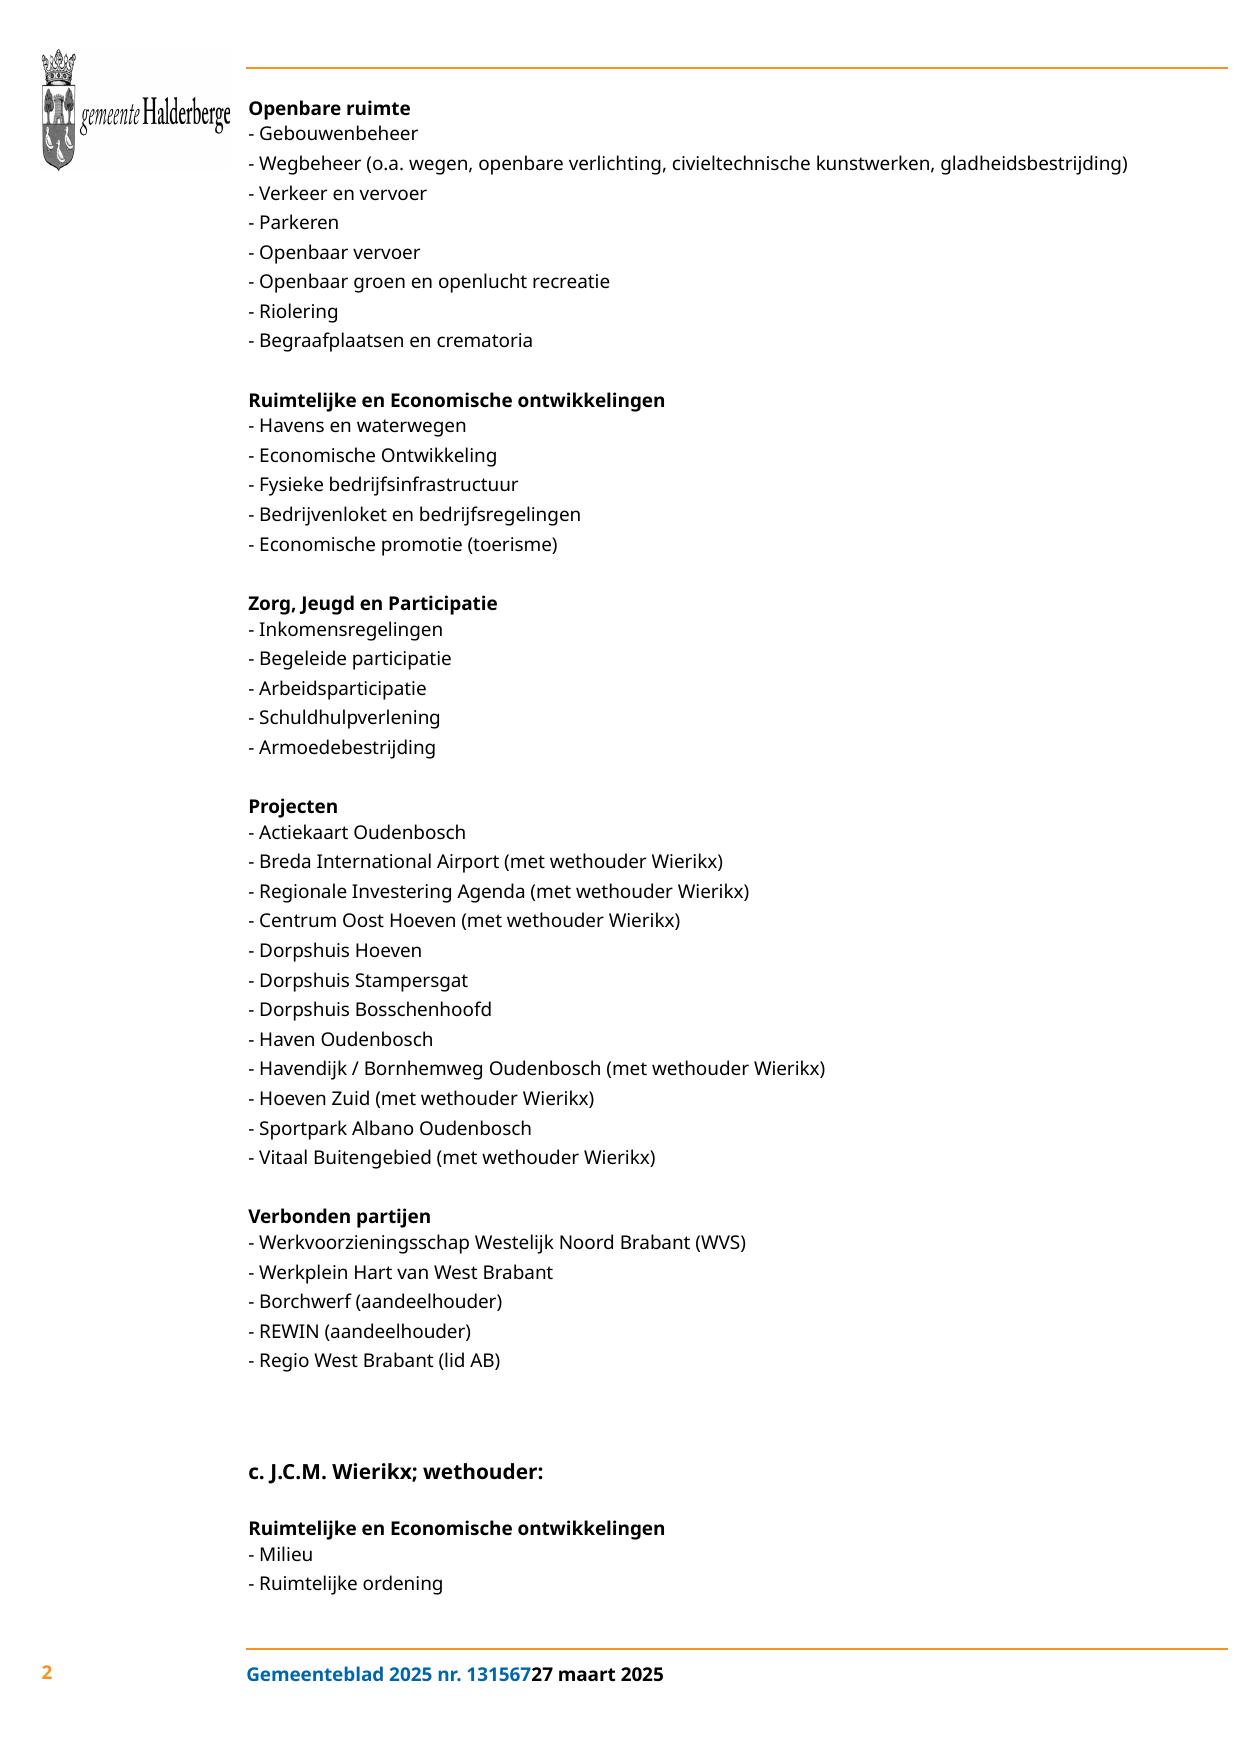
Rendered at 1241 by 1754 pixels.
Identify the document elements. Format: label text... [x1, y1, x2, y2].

text - Werkplein Hart van West Brabant [248, 1259, 1152, 1284]
text - Gebouwenbeheer [248, 121, 1152, 146]
text - Milieu [248, 1541, 1152, 1567]
text - Bedrijvenloket en bedrijfsregelingen [248, 501, 1152, 527]
text - Breda International Airport (met wethouder Wierikx) [248, 848, 1152, 874]
text - Dorpshuis Stampersgat [248, 967, 1152, 993]
text - Actiekaart Oudenbosch [248, 819, 1152, 845]
text - Havendijk / Bornhemweg Oudenbosch (met wethouder Wierikx) [248, 1056, 1152, 1081]
text - Haven Oudenbosch [248, 1026, 1152, 1052]
picture [41, 47, 231, 172]
text - Werkvoorzieningsschap Westelijk Noord Brabant (WVS) [248, 1229, 1152, 1255]
text - Schuldhulpverlening [248, 704, 1152, 730]
text - Verkeer en vervoer [248, 180, 1152, 205]
text - Centrum Oost Hoeven (met wethouder Wierikx) [248, 908, 1152, 933]
text Ruimtelijke en Economische ontwikkelingen [248, 1515, 1152, 1541]
text - Fysieke bedrijfsinfrastructuur [248, 472, 1152, 497]
text - Begraafplaatsen en crematoria [248, 328, 1152, 353]
text - Regio West Brabant (lid AB) [248, 1348, 1152, 1373]
text Zorg, Jeugd en Participatie [248, 590, 1152, 616]
text - Sportpark Albano Oudenbosch [248, 1115, 1152, 1141]
text - Armoedebestrijding [248, 734, 1152, 760]
text - Wegbeheer (o.a. wegen, openbare verlichting, civieltechnische kunstwerken, gladheidsbestrijding) [248, 150, 1152, 176]
text - Economische Ontwikkeling [248, 442, 1152, 468]
text - Borchwerf (aandeelhouder) [248, 1288, 1152, 1314]
text - Hoeven Zuid (met wethouder Wierikx) [248, 1085, 1152, 1111]
text - Economische promotie (toerisme) [248, 531, 1152, 557]
text - Openbaar groen en openlucht recreatie [248, 268, 1152, 294]
text Verbonden partijen [248, 1203, 1152, 1229]
text - Arbeidsparticipatie [248, 675, 1152, 701]
text c. J.C.M. Wierikx; wethouder: [248, 1457, 1152, 1486]
text - Vitaal Buitengebied (met wethouder Wierikx) [248, 1144, 1152, 1170]
text Openbare ruimte [248, 95, 1152, 121]
text - Dorpshuis Hoeven [248, 937, 1152, 963]
text - Begeleide participatie [248, 645, 1152, 671]
text - REWIN (aandeelhouder) [248, 1318, 1152, 1344]
text - Havens en waterwegen [248, 412, 1152, 438]
text - Dorpshuis Bosschenhoofd [248, 996, 1152, 1022]
text - Inkomensregelingen [248, 616, 1152, 641]
text - Ruimtelijke ordening [248, 1571, 1152, 1596]
text - Parkeren [248, 209, 1152, 235]
text - Openbaar vervoer [248, 239, 1152, 264]
text Ruimtelijke en Economische ontwikkelingen [248, 387, 1152, 412]
text Projecten [248, 793, 1152, 819]
text - Regionale Investering Agenda (met wethouder Wierikx) [248, 878, 1152, 904]
text - Riolering [248, 298, 1152, 324]
